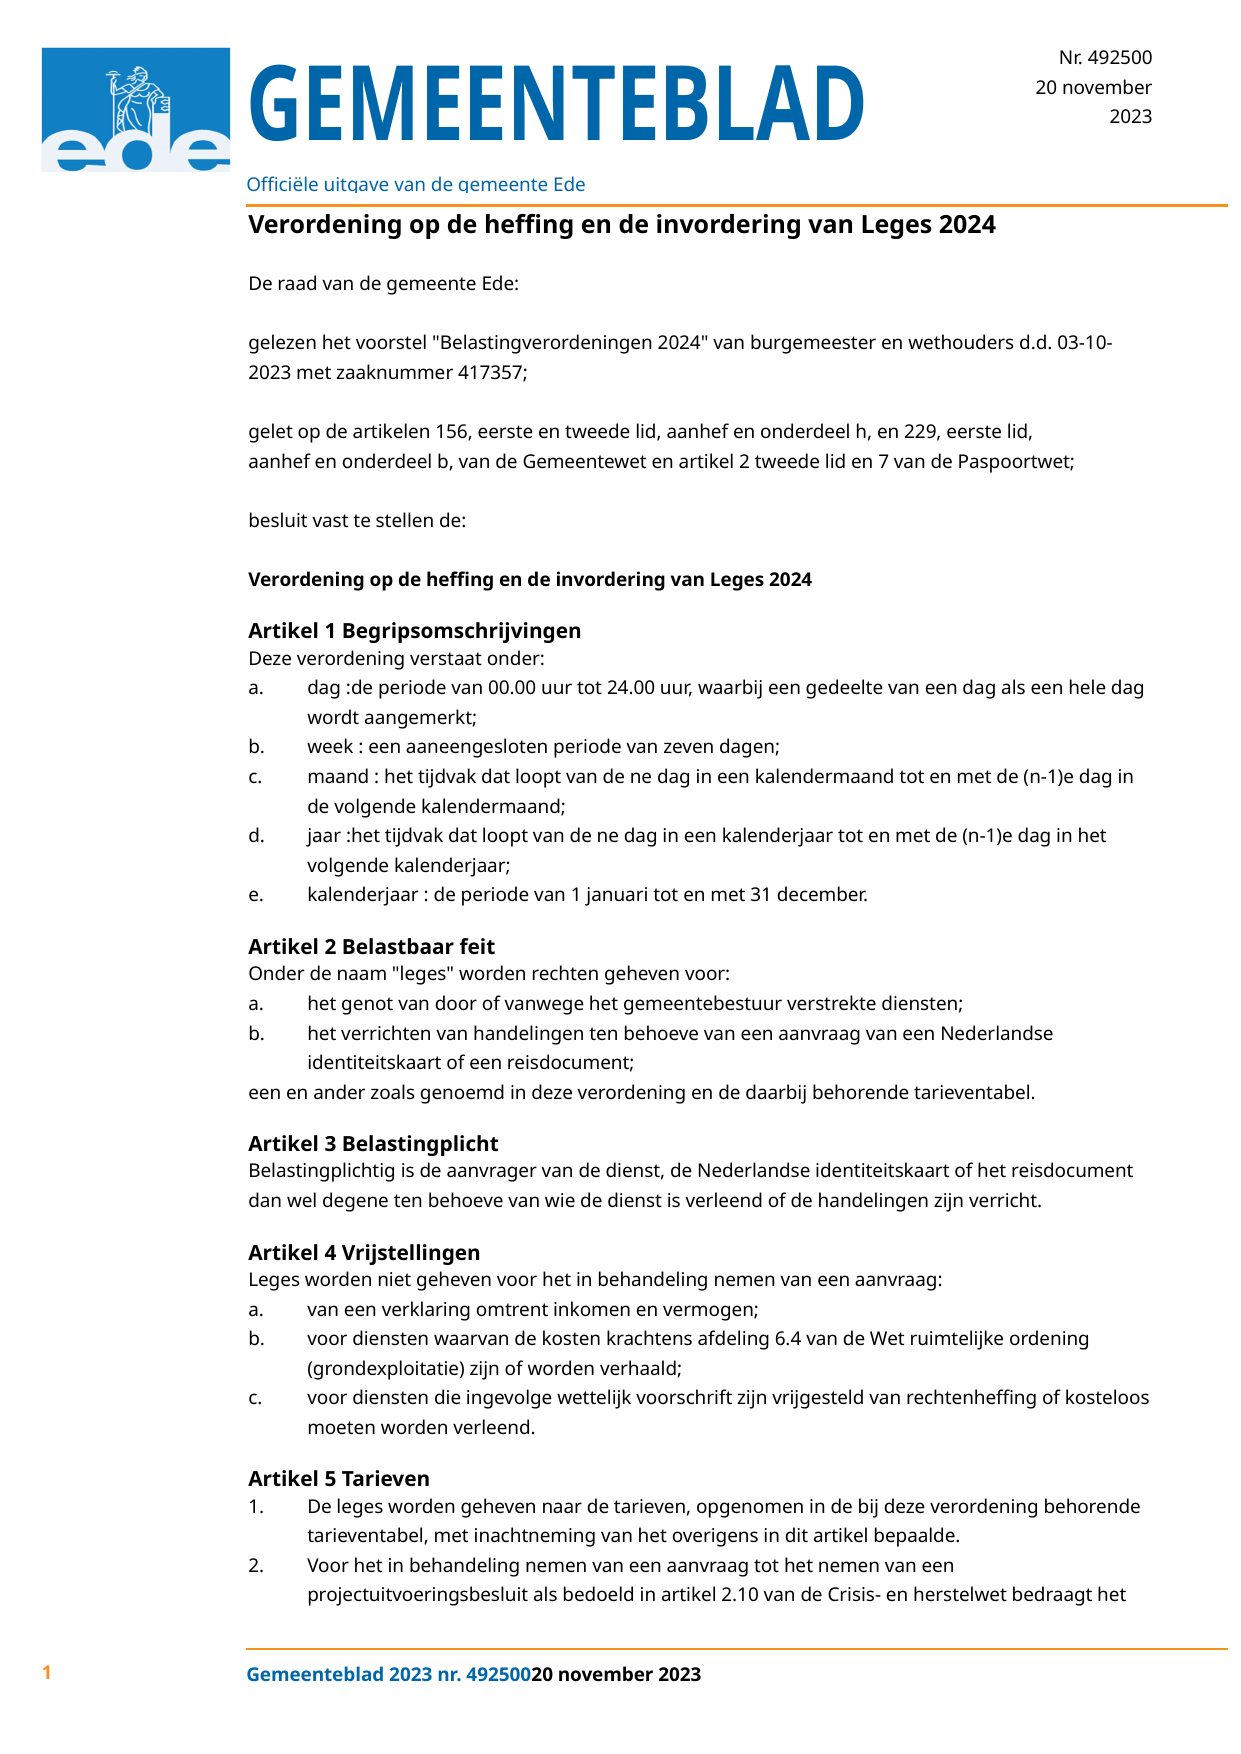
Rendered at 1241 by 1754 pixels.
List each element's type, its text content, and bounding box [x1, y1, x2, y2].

text een en ander zoals genoemd in deze verordening en de daarbij behorende tarieventabel. [248, 1079, 1152, 1104]
text Artikel 5 Tarieven [248, 1464, 1152, 1493]
text Belastingplichtig is de aanvrager van de dienst, de Nederlandse identiteitskaart of het reisdocument dan wel degene ten behoeve van wie de dienst is verleend of de handelingen zijn verricht. [248, 1158, 1152, 1213]
list voor diensten waarvan de kosten krachtens afdeling 6.4 van de Wet ruimtelijke ordening (grondexploitatie) zijn of worden verhaald; [248, 1325, 1152, 1381]
list maand : het tijdvak dat loopt van de ne dag in een kalendermaand tot en met de (n-1)e dag in de volgende kalendermaand; [248, 763, 1152, 819]
list voor diensten die ingevolge wettelijk voorschrift zijn vrijgesteld van rechtenheffing of kosteloos moeten worden verleend. [248, 1384, 1152, 1440]
text Onder de naam "leges" worden rechten geheven voor: [248, 961, 1152, 986]
list het genot van door of vanwege het gemeentebestuur verstrekte diensten; [248, 990, 1152, 1016]
text Verordening op de heffing en de invordering van Leges 2024 [248, 207, 1152, 241]
text gelezen het voorstel "Belastingverordeningen 2024" van burgemeester en wethouders d.d. 03-10-2023 met zaaknummer 417357; [248, 329, 1152, 385]
text De raad van de gemeente Ede: [248, 270, 1152, 296]
list dag :de periode van 00.00 uur tot 24.00 uur, waarbij een gedeelte van een dag als een hele dag wordt aangemerkt; [248, 674, 1152, 730]
list van een verklaring omtrent inkomen en vermogen; [248, 1296, 1152, 1321]
text Artikel 2 Belastbaar feit [248, 932, 1152, 961]
list kalenderjaar : de periode van 1 januari tot en met 31 december. [248, 882, 1152, 907]
text gelet op de artikelen 156, eerste en tweede lid, aanhef en onderdeel h, en 229, eerste lid, [248, 418, 1152, 444]
text Deze verordening verstaat onder: [248, 645, 1152, 671]
text Artikel 1 Begripsomschrijvingen [248, 617, 1152, 645]
list het verrichten van handelingen ten behoeve van een aanvraag van een Nederlandse identiteitskaart of een reisdocument; [248, 1020, 1152, 1075]
list week : een aaneengesloten periode van zeven dagen; [248, 734, 1152, 759]
text besluit vast te stellen de: [248, 507, 1152, 533]
picture [41, 47, 231, 172]
text Artikel 3 Belastingplicht [248, 1129, 1152, 1158]
text aanhef en onderdeel b, van de Gemeentewet en artikel 2 tweede lid en 7 van de Paspoortwet; [248, 448, 1152, 473]
list Voor het in behandeling nemen van een aanvraag tot het nemen van een projectuitvoeringsbesluit als bedoeld in artikel 2.10 van de Crisis- en herstelwet bedraagt het [248, 1552, 1152, 1607]
list jaar :het tijdvak dat loopt van de ne dag in een kalenderjaar tot en met de (n-1)e dag in het volgende kalenderjaar; [248, 822, 1152, 878]
text Leges worden niet geheven voor het in behandeling nemen van een aanvraag: [248, 1266, 1152, 1292]
list De leges worden geheven naar de tarieven, opgenomen in de bij deze verordening behorende tarieventabel, met inachtneming van het overigens in dit artikel bepaalde. [248, 1493, 1152, 1548]
text Verordening op de heffing en de invordering van Leges 2024 [248, 566, 1152, 592]
text Artikel 4 Vrijstellingen [248, 1238, 1152, 1266]
